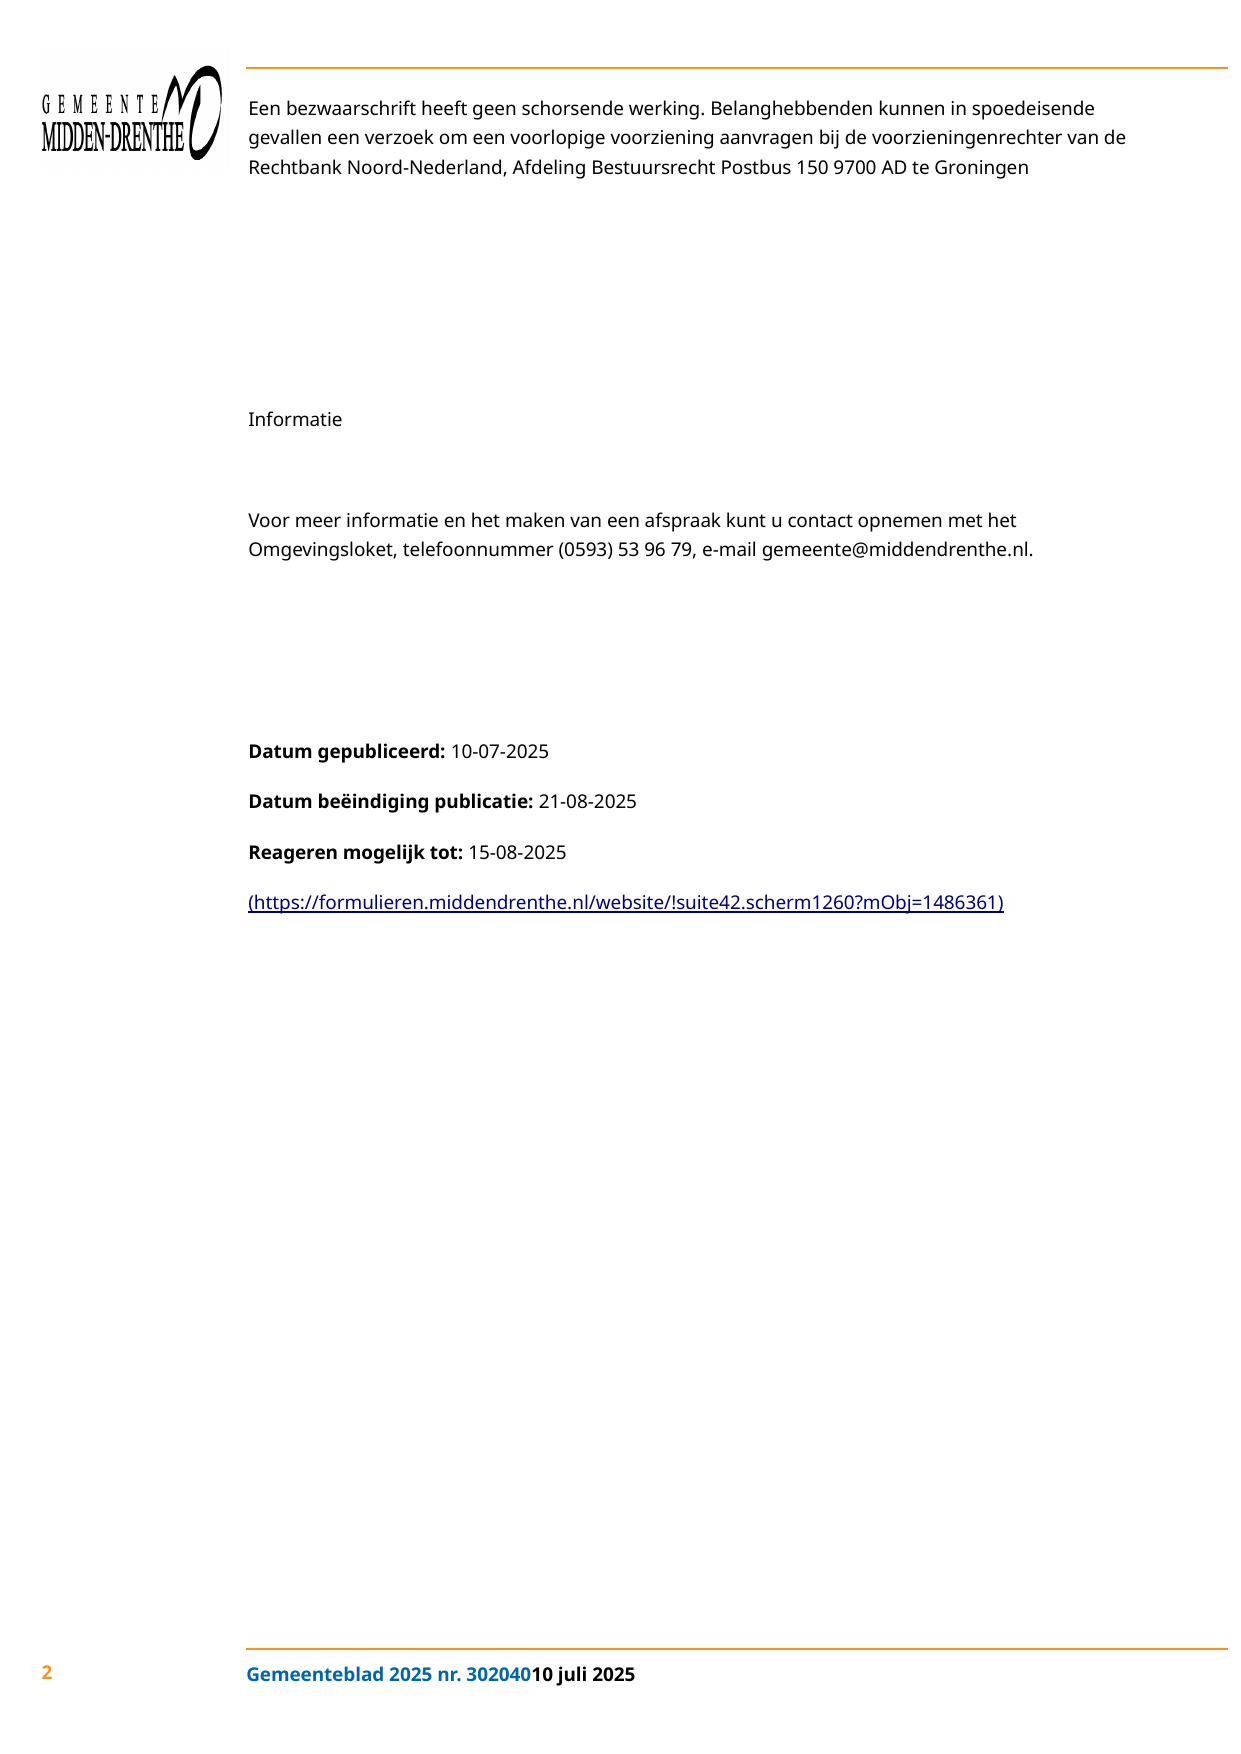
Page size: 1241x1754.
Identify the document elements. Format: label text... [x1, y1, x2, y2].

text Datum gepubliceerd: 10-07-2025 [248, 738, 1152, 764]
picture [41, 47, 231, 172]
text (https://formulieren.middendrenthe.nl/website/!suite42.scherm1260?mObj=1486361) [248, 889, 1152, 915]
text Informatie [248, 406, 1152, 432]
text Voor meer informatie en het maken van een afspraak kunt u contact opnemen met het Omgevingsloket, telefoonnummer (0593) 53 96 79, e-mail gemeente@middendrenthe.nl. [248, 507, 1152, 562]
text Datum beëindiging publicatie: 21-08-2025 [248, 788, 1152, 814]
text Een bezwaarschrift heeft geen schorsende werking. Belanghebbenden kunnen in spoedeisende gevallen een verzoek om een voorlopige voorziening aanvragen bij de voorzieningenrechter van de Rechtbank Noord-Nederland, Afdeling Bestuursrecht Postbus 150 9700 AD te Groningen [248, 95, 1152, 180]
text Reageren mogelijk tot: 15-08-2025 [248, 839, 1152, 865]
